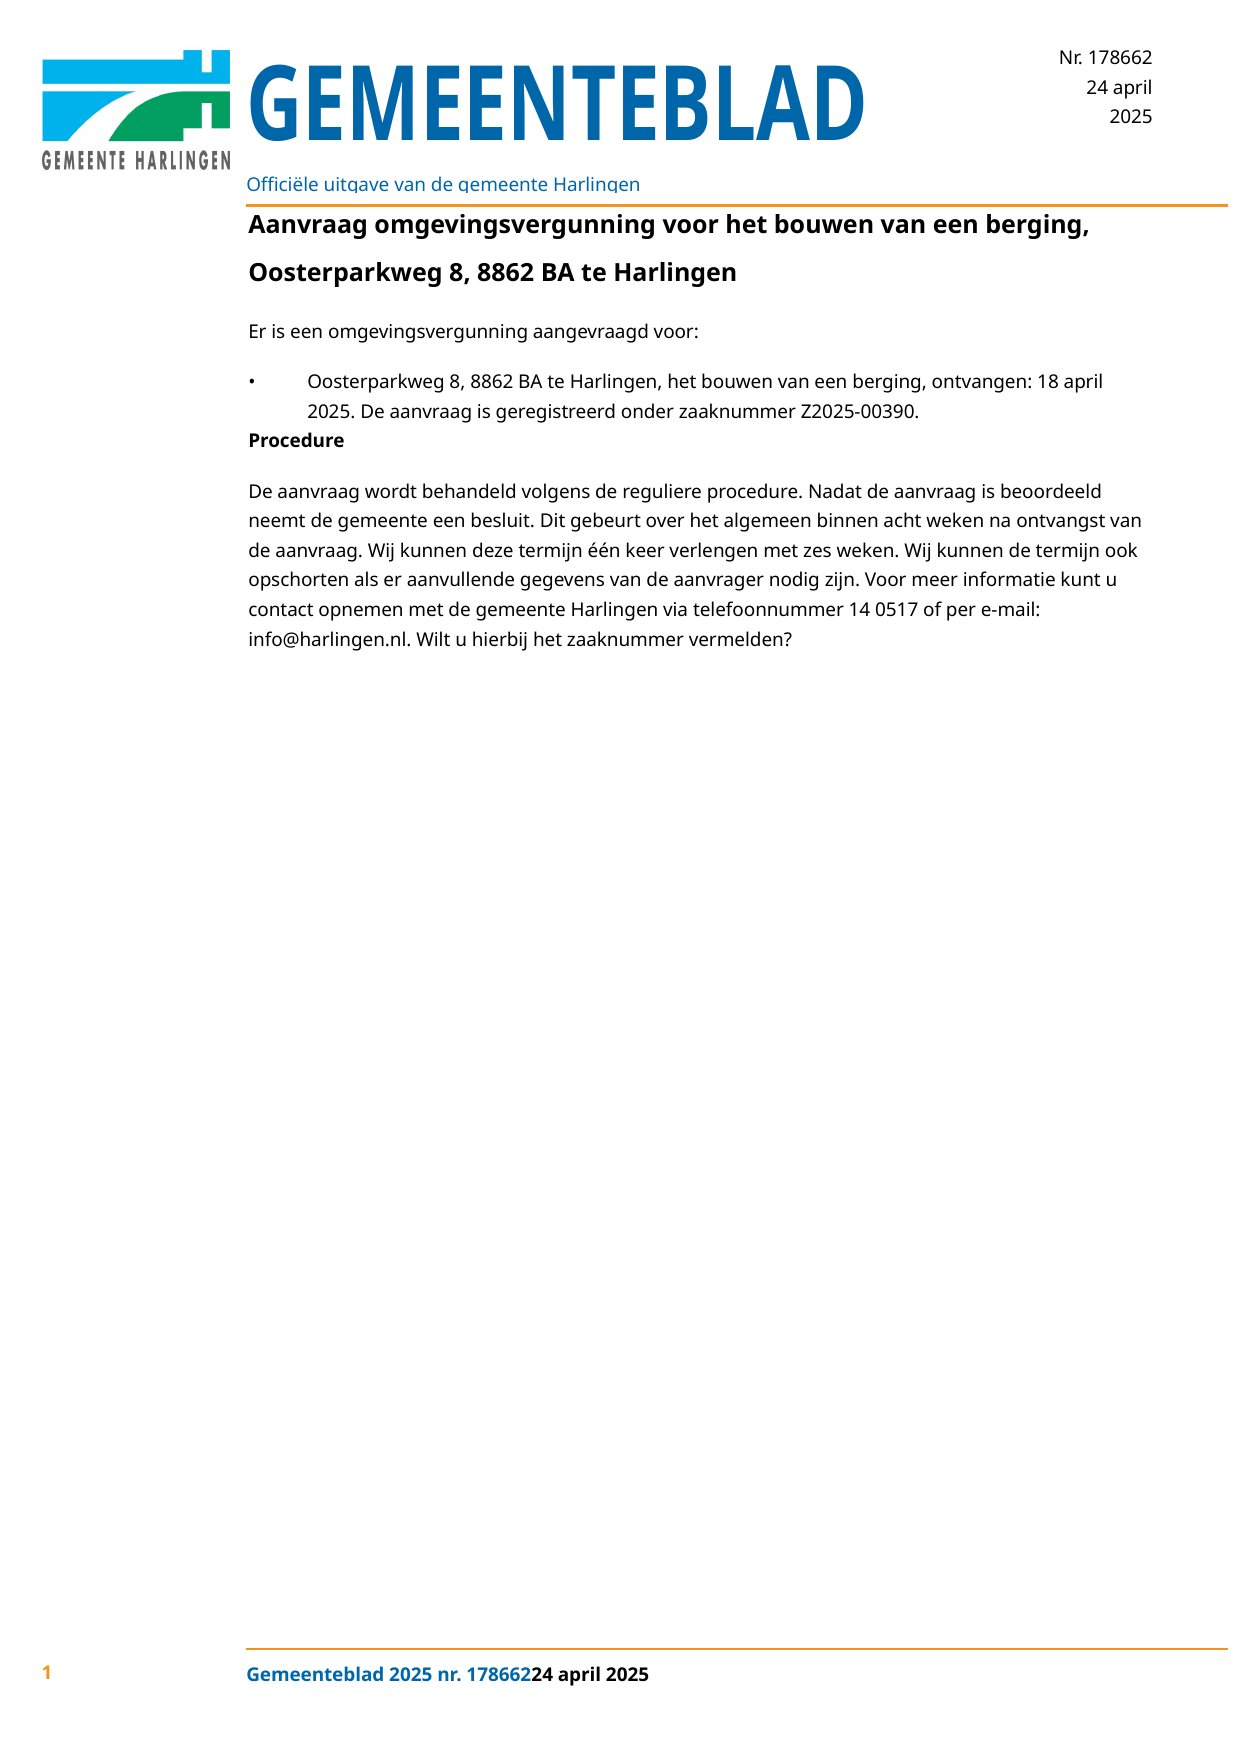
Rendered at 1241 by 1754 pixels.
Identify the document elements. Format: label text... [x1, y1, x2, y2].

text De aanvraag wordt behandeld volgens de reguliere procedure. Nadat de aanvraag is beoordeeld neemt de gemeente een besluit. Dit gebeurt over het algemeen binnen acht weken na ontvangst van de aanvraag. Wij kunnen deze termijn één keer verlengen met zes weken. Wij kunnen de termijn ook opschorten als er aanvullende gegevens van de aanvrager nodig zijn. Voor meer informatie kunt u contact opnemen met de gemeente Harlingen via telefoonnummer 14 0517 of per e-mail: info@harlingen.nl. Wilt u hierbij het zaaknummer vermelden? [248, 478, 1152, 652]
text Procedure [248, 427, 1152, 453]
picture [41, 47, 231, 172]
text Er is een omgevingsvergunning aangevraagd voor: [248, 318, 1152, 344]
text Aanvraag omgevingsvergunning voor het bouwen van een berging, Oosterparkweg 8, 8862 BA te Harlingen [248, 207, 1152, 288]
list Oosterparkweg 8, 8862 BA te Harlingen, het bouwen van een berging, ontvangen: 18 april 2025. De aanvraag is geregistreerd onder zaaknummer Z2025-00390. [248, 368, 1152, 424]
